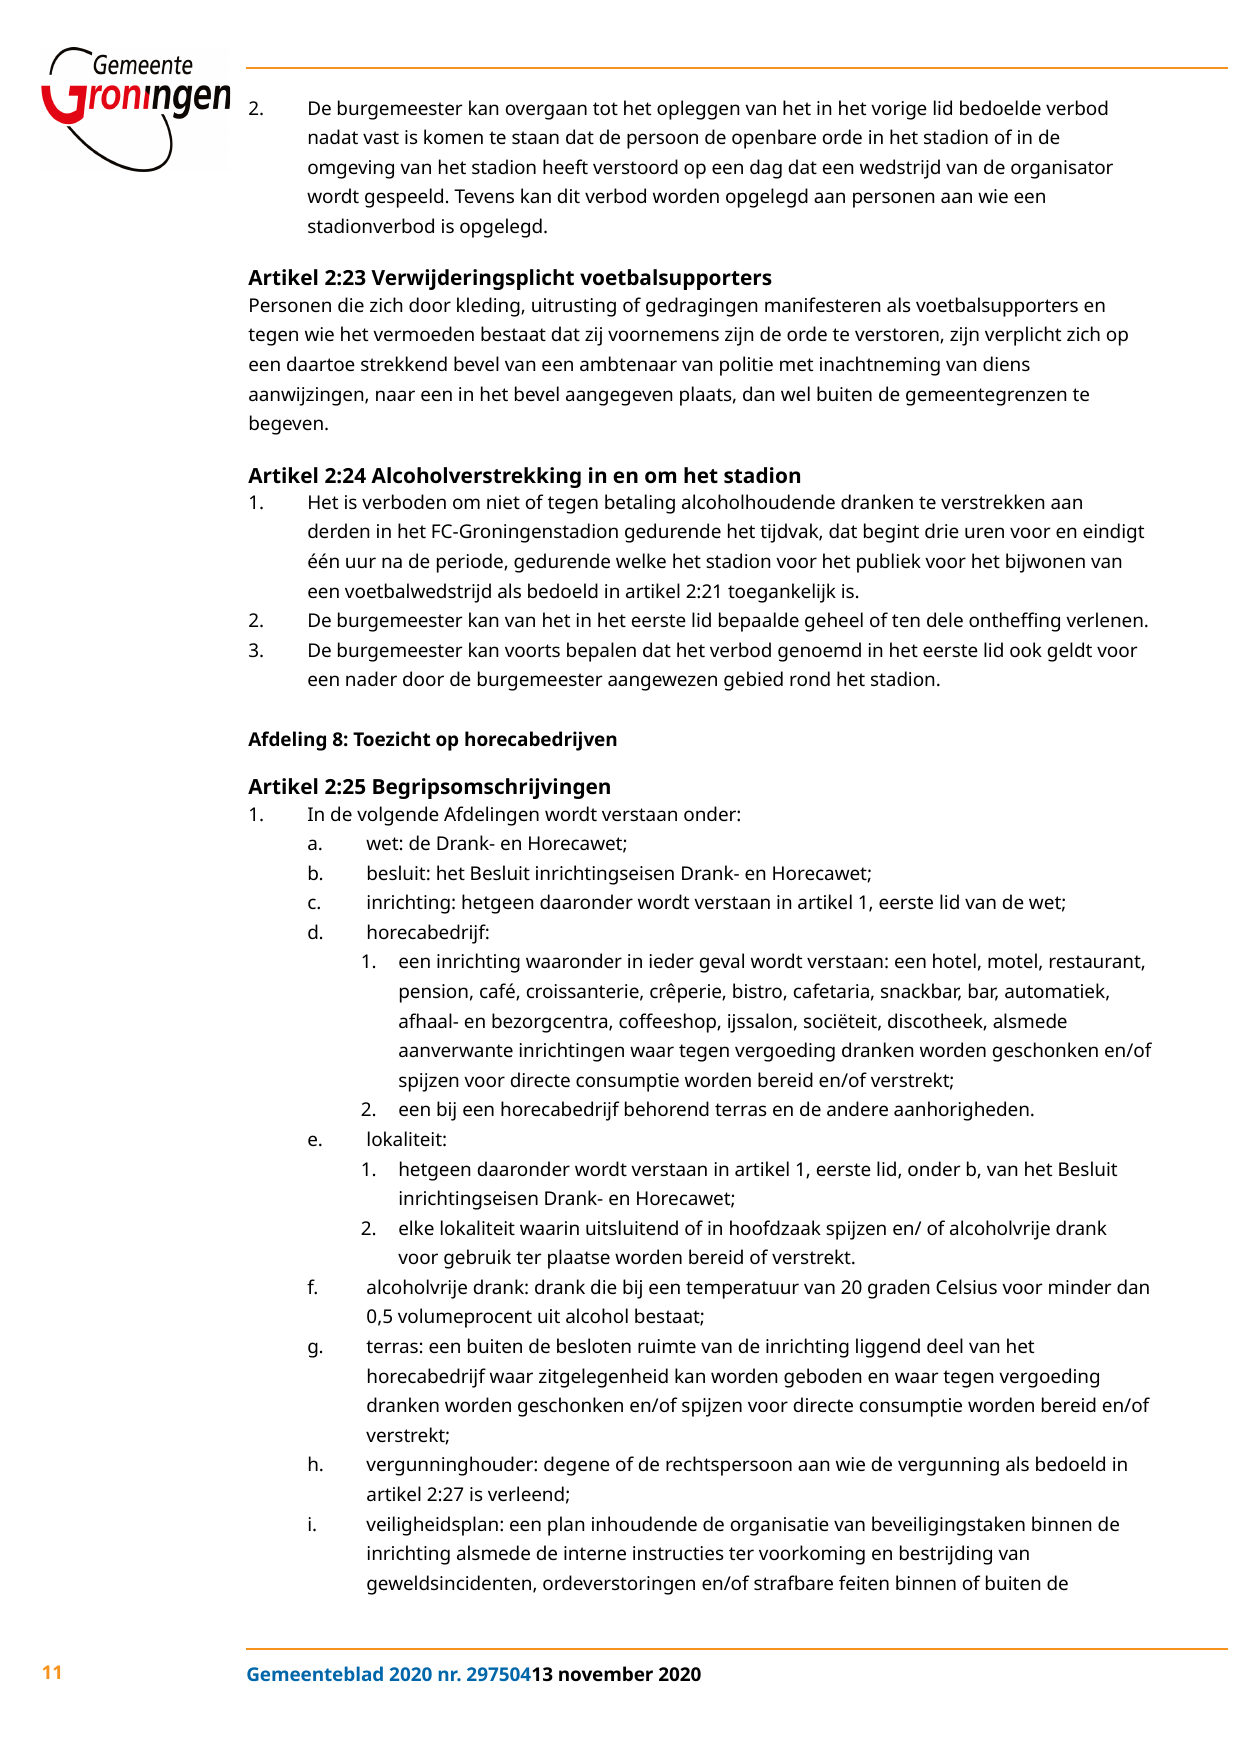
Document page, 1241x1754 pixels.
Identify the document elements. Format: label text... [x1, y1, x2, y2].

picture [41, 47, 231, 172]
list horecabedrijf: [307, 919, 1152, 945]
list vergunninghouder: degene of de rechtspersoon aan wie de vergunning als bedoeld in artikel 2:27 is verleend; [307, 1452, 1152, 1507]
list De burgemeester kan van het in het eerste lid bepaalde geheel of ten dele ontheffing verlenen. [248, 607, 1152, 633]
text Afdeling 8: Toezicht op horecabedrijven [248, 726, 1152, 752]
list Het is verboden om niet of tegen betaling alcoholhoudende dranken te verstrekken aan derden in het FC-Groningenstadion gedurende het tijdvak, dat begint drie uren voor en eindigt één uur na de periode, gedurende welke het stadion voor het publiek voor het bijwonen van een voetbalwedstrijd als bedoeld in artikel 2:21 toegankelijk is. [248, 489, 1152, 604]
list De burgemeester kan overgaan tot het opleggen van het in het vorige lid bedoelde verbod nadat vast is komen te staan dat de persoon de openbare orde in het stadion of in de omgeving van het stadion heeft verstoord op een dag dat een wedstrijd van de organisator wordt gespeeld. Tevens kan dit verbod worden opgelegd aan personen aan wie een stadionverbod is opgelegd. [248, 95, 1152, 239]
list terras: een buiten de besloten ruimte van de inrichting liggend deel van het horecabedrijf waar zitgelegenheid kan worden geboden en waar tegen vergoeding dranken worden geschonken en/of spijzen voor directe consumptie worden bereid en/of verstrekt; [307, 1333, 1152, 1448]
list wet: de Drank- en Horecawet; [307, 830, 1152, 856]
list lokaliteit: [307, 1126, 1152, 1152]
text Artikel 2:23 Verwijderingsplicht voetbalsupporters [248, 263, 1152, 292]
list inrichting: hetgeen daaronder wordt verstaan in artikel 1, eerste lid van de wet; [307, 889, 1152, 915]
list In de volgende Afdelingen wordt verstaan onder: [248, 801, 1152, 827]
text Personen die zich door kleding, uitrusting of gedragingen manifesteren als voetbalsupporters en tegen wie het vermoeden bestaat dat zij voornemens zijn de orde te verstoren, zijn verplicht zich op een daartoe strekkend bevel van een ambtenaar van politie met inachtneming van diens aanwijzingen, naar een in het bevel aangegeven plaats, dan wel buiten de gemeentegrenzen te begeven. [248, 292, 1152, 436]
list een inrichting waaronder in ieder geval wordt verstaan: een hotel, motel, restaurant, pension, café, croissanterie, crêperie, bistro, cafetaria, snackbar, bar, automatiek, afhaal- en bezorgcentra, coffeeshop, ijssalon, sociëteit, discotheek, alsmede aanverwante inrichtingen waar tegen vergoeding dranken worden geschonken en/of spijzen voor directe consumptie worden bereid en/of verstrekt; [361, 949, 1152, 1093]
text Artikel 2:24 Alcoholverstrekking in en om het stadion [248, 461, 1152, 489]
list elke lokaliteit waarin uitsluitend of in hoofdzaak spijzen en/ of alcoholvrije drank voor gebruik ter plaatse worden bereid of verstrekt. [361, 1215, 1152, 1270]
list hetgeen daaronder wordt verstaan in artikel 1, eerste lid, onder b, van het Besluit inrichtingseisen Drank- en Horecawet; [361, 1156, 1152, 1211]
list De burgemeester kan voorts bepalen dat het verbod genoemd in het eerste lid ook geldt voor een nader door de burgemeester aangewezen gebied rond het stadion. [248, 637, 1152, 692]
list alcoholvrije drank: drank die bij een temperatuur van 20 graden Celsius voor minder dan 0,5 volumeprocent uit alcohol bestaat; [307, 1274, 1152, 1329]
list besluit: het Besluit inrichtingseisen Drank- en Horecawet; [307, 860, 1152, 886]
list veiligheidsplan: een plan inhoudende de organisatie van beveiligingstaken binnen de inrichting alsmede de interne instructies ter voorkoming en bestrijding van geweldsincidenten, ordeverstoringen en/of strafbare feiten binnen of buiten de [307, 1511, 1152, 1596]
list een bij een horecabedrijf behorend terras en de andere aanhorigheden. [361, 1097, 1152, 1122]
text Artikel 2:25 Begripsomschrijvingen [248, 772, 1152, 801]
